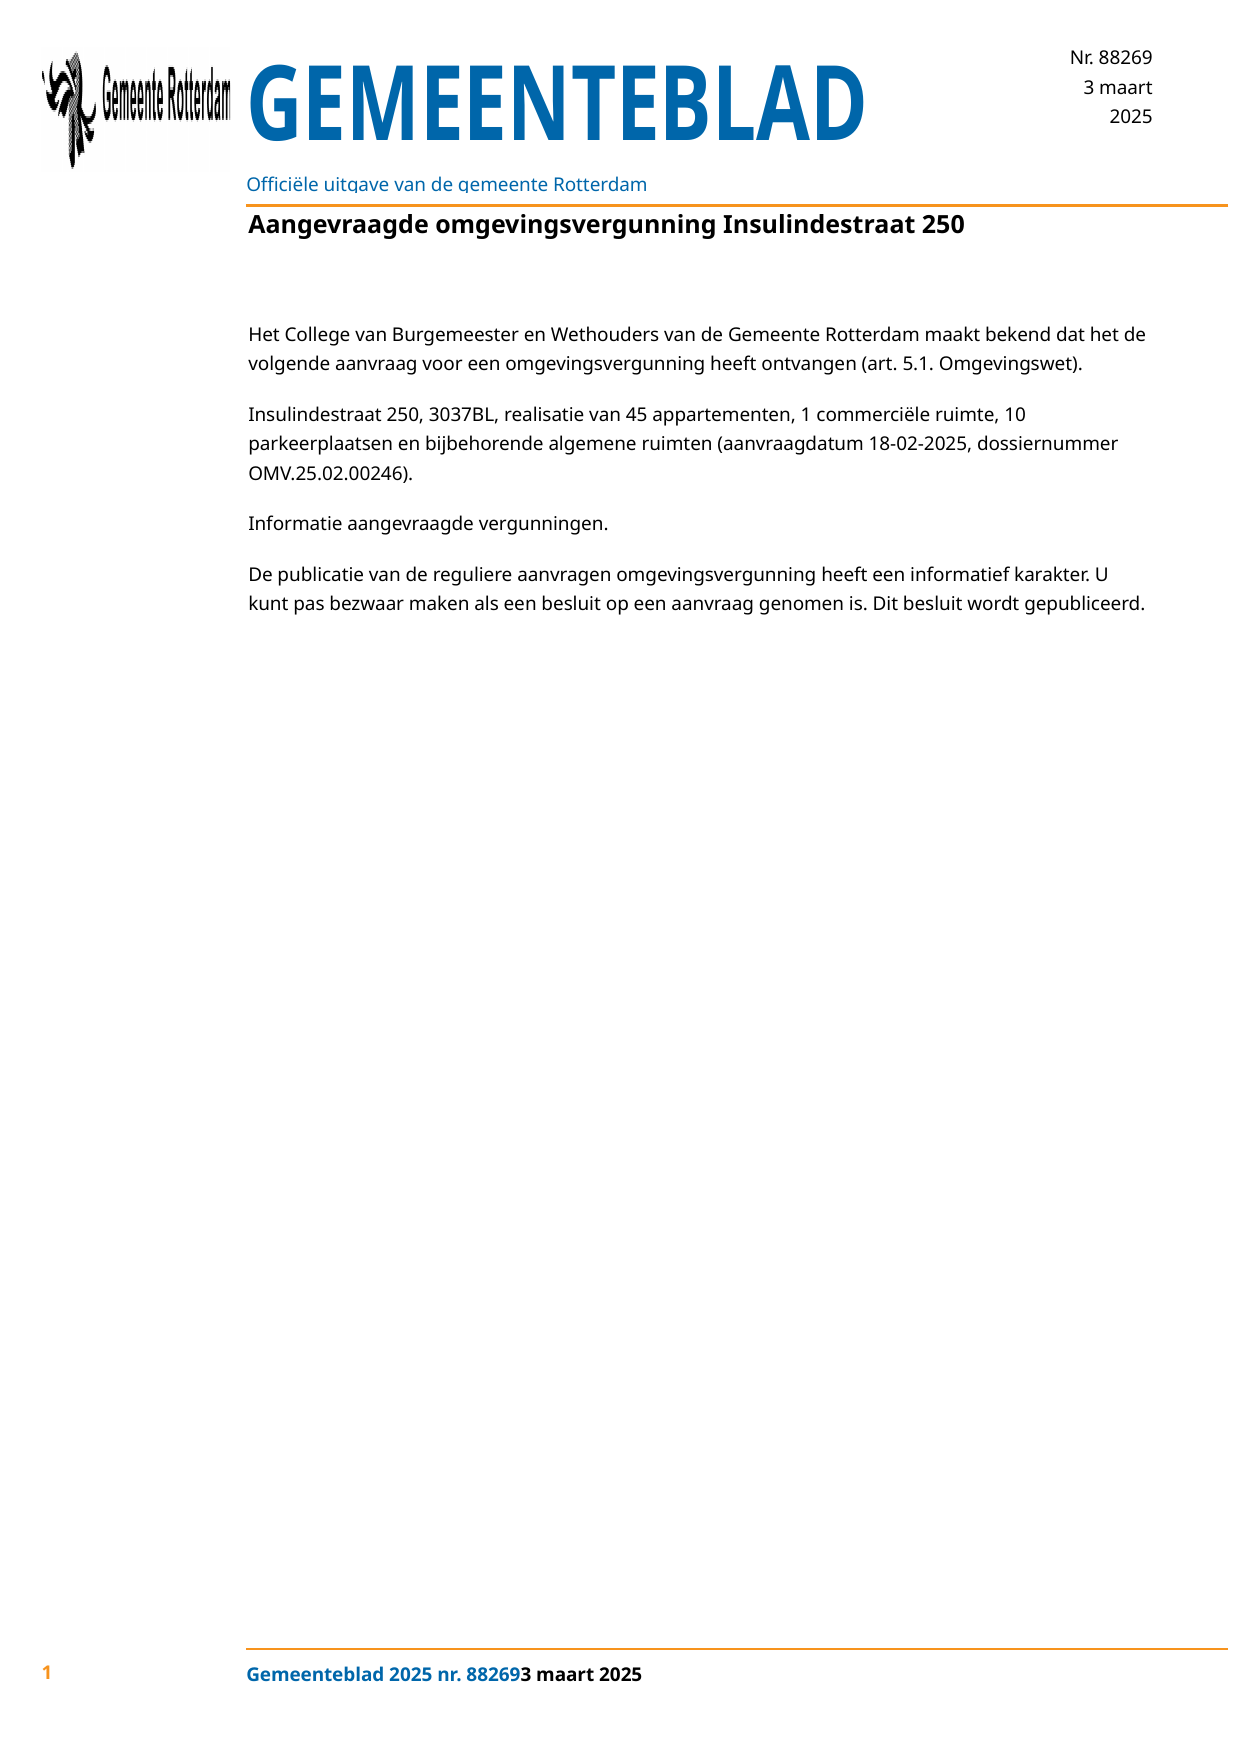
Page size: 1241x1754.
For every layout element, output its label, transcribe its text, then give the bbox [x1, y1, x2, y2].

text Insulindestraat 250, 3037BL, realisatie van 45 appartementen, 1 commerciële ruimte, 10 parkeerplaatsen en bijbehorende algemene ruimten (aanvraagdatum 18-02-2025, dossiernummer OMV.25.02.00246). [248, 401, 1152, 486]
picture [41, 47, 231, 172]
text Informatie aangevraagde vergunningen. [248, 510, 1152, 536]
text Het College van Burgemeester en Wethouders van de Gemeente Rotterdam maakt bekend dat het de volgende aanvraag voor een omgevingsvergunning heeft ontvangen (art. 5.1. Omgevingswet). [248, 321, 1152, 376]
text Aangevraagde omgevingsvergunning Insulindestraat 250 [248, 207, 1152, 241]
text De publicatie van de reguliere aanvragen omgevingsvergunning heeft een informatief karakter. U kunt pas bezwaar maken als een besluit op een aanvraag genomen is. Dit besluit wordt gepubliceerd. [248, 561, 1152, 616]
